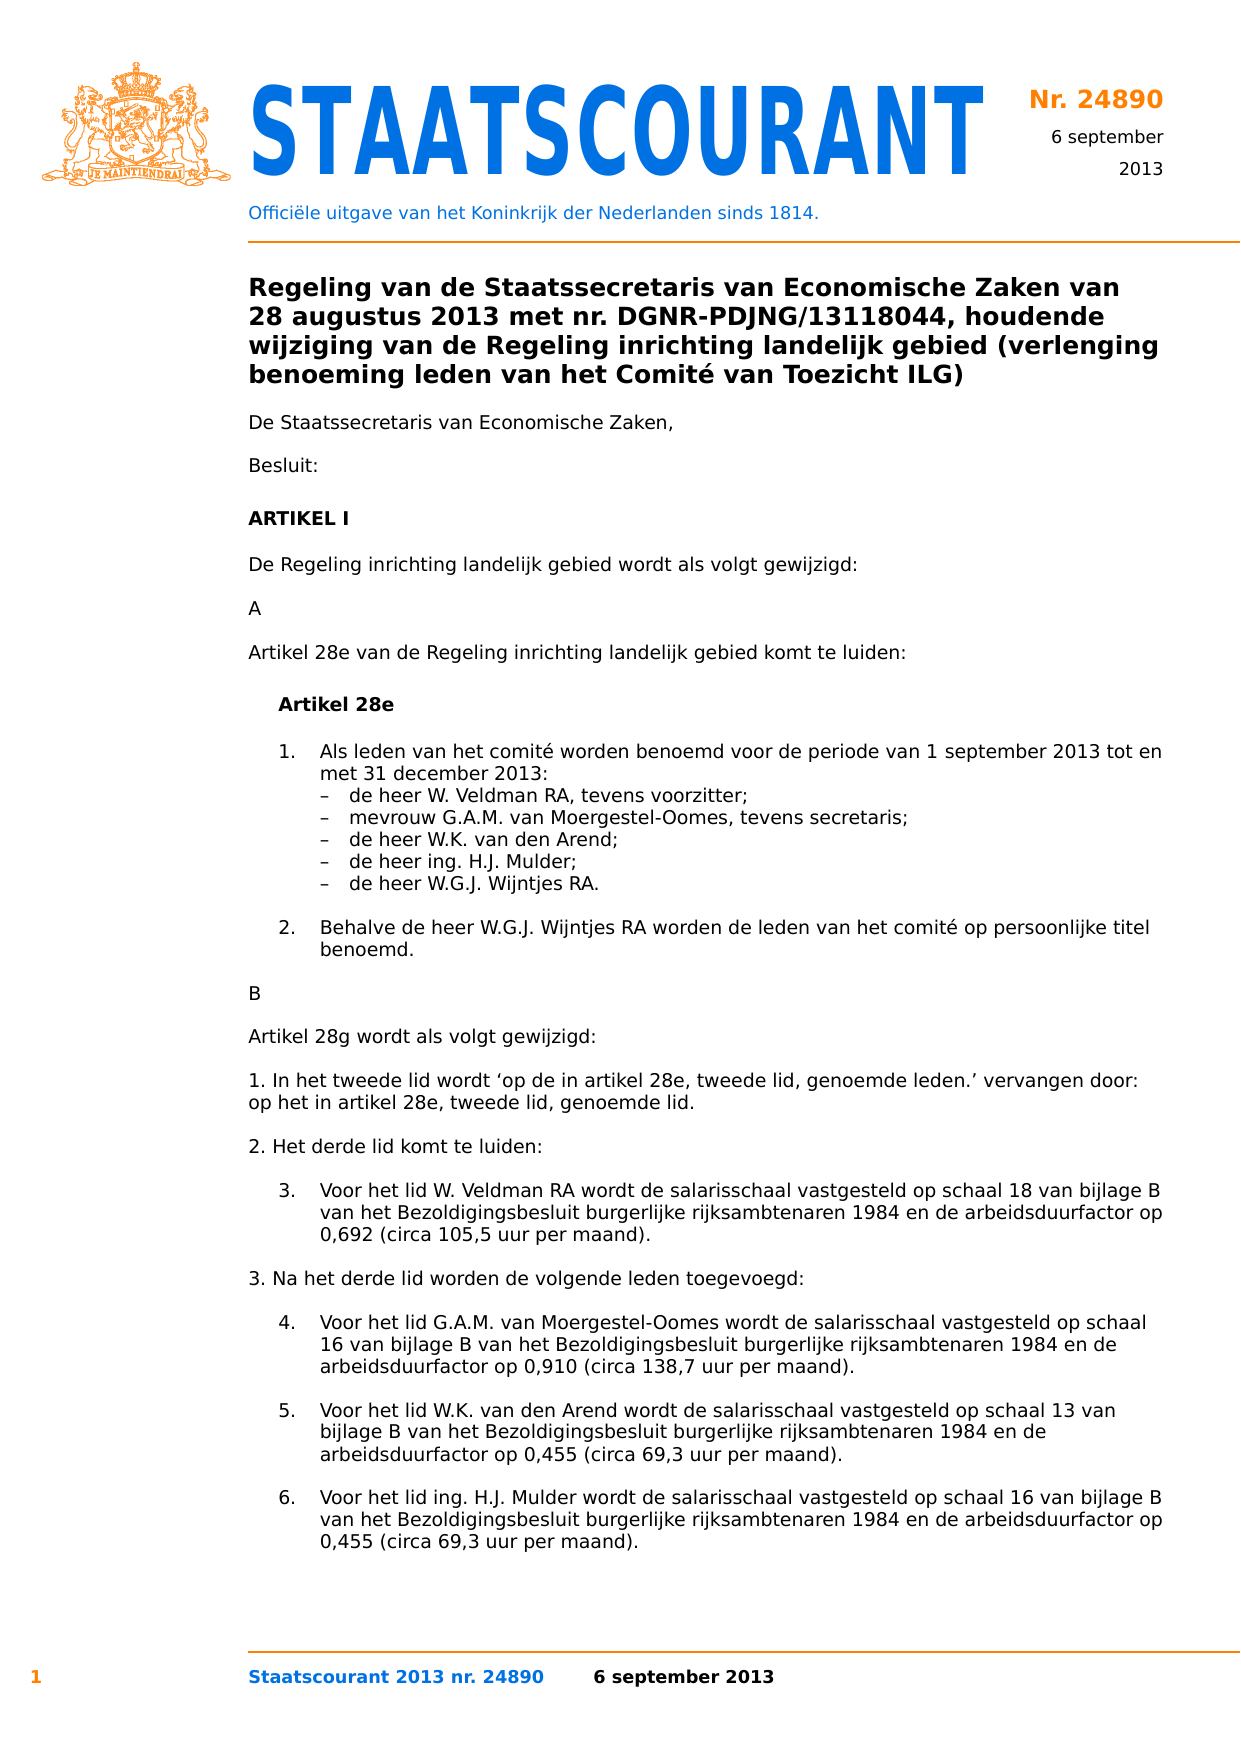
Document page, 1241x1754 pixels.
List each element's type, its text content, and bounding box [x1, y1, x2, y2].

text 3. Voor het lid W. Veldman RA wordt de salarisschaal vastgesteld op schaal 18 van bijlage B van het Bezoldigingsbesluit burgerlijke rijksambtenaren 1984 en de arbeidsduurfactor op 0,692 (circa 105,5 uur per maand). [278, 1180, 1163, 1246]
picture [41, 62, 231, 186]
subtitle ARTIKEL I [248, 507, 1163, 529]
text 6. Voor het lid ing. H.J. Mulder wordt de salarisschaal vastgesteld op schaal 16 van bijlage B van het Bezoldigingsbesluit burgerlijke rijksambtenaren 1984 en de arbeidsduurfactor op 0,455 (circa 69,3 uur per maand). [278, 1487, 1163, 1553]
text – de heer W.G.J. Wijntjes RA. [319, 873, 1163, 895]
text 2. Behalve de heer W.G.J. Wijntjes RA worden de leden van het comité op persoonlijke titel benoemd. [278, 917, 1163, 961]
text De Regeling inrichting landelijk gebied wordt als volgt gewijzigd: [248, 554, 1163, 576]
text Artikel 28e van de Regeling inrichting landelijk gebied komt te luiden: [248, 642, 1163, 664]
subtitle Artikel 28e [278, 694, 1163, 716]
table_cell Officiële uitgave van het Koninkrijk der Nederlanden sinds 1814. [248, 203, 1240, 241]
text A [248, 598, 1163, 620]
text – mevrouw G.A.M. van Moergestel-Oomes, tevens secretaris; [319, 807, 1163, 829]
text – de heer W.K. van den Arend; [319, 829, 1163, 851]
text De Staatssecretaris van Economische Zaken, [248, 412, 1163, 433]
text – de heer W. Veldman RA, tevens voorzitter; [319, 785, 1163, 807]
text Artikel 28g wordt als volgt gewijzigd: [248, 1026, 1163, 1048]
text 5. Voor het lid W.K. van den Arend wordt de salarisschaal vastgesteld op schaal 13 van bijlage B van het Bezoldigingsbesluit burgerlijke rijksambtenaren 1984 en de arbeidsduurfactor op 0,455 (circa 69,3 uur per maand). [278, 1399, 1163, 1465]
text 4. Voor het lid G.A.M. van Moergestel-Oomes wordt de salarisschaal vastgesteld op schaal 16 van bijlage B van het Bezoldigingsbesluit burgerlijke rijksambtenaren 1984 en de arbeidsduurfactor op 0,910 (circa 138,7 uur per maand). [278, 1312, 1163, 1378]
text 1. In het tweede lid wordt ‘op de in artikel 28e, tweede lid, genoemde leden.’ vervangen door: op het in artikel 28e, tweede lid, genoemde lid. [248, 1070, 1163, 1114]
table_header Nr. 24890 [998, 62, 1240, 121]
text 3. Na het derde lid worden de volgende leden toegevoegd: [248, 1268, 1163, 1290]
text B [248, 983, 1163, 1004]
table_cell 6 september [998, 121, 1240, 153]
text – de heer ing. H.J. Mulder; [319, 851, 1163, 873]
table_cell 2013 [998, 153, 1240, 203]
table_header [25, 62, 248, 241]
text 2. Het derde lid komt te luiden: [248, 1136, 1163, 1158]
text 1. Als leden van het comité worden benoemd voor de periode van 1 september 2013 tot en met 31 december 2013: [278, 741, 1163, 785]
table_header STAATSCOURANT [248, 62, 998, 203]
text Besluit: [248, 455, 1163, 477]
subtitle Regeling van de Staatssecretaris van Economische Zaken van 28 augustus 2013 met nr. DGNR-PDJNG/13118044, houdende wijziging van de Regeling inrichting landelijk gebied (verlenging benoeming leden van het Comité van Toezicht ILG) [248, 273, 1163, 390]
